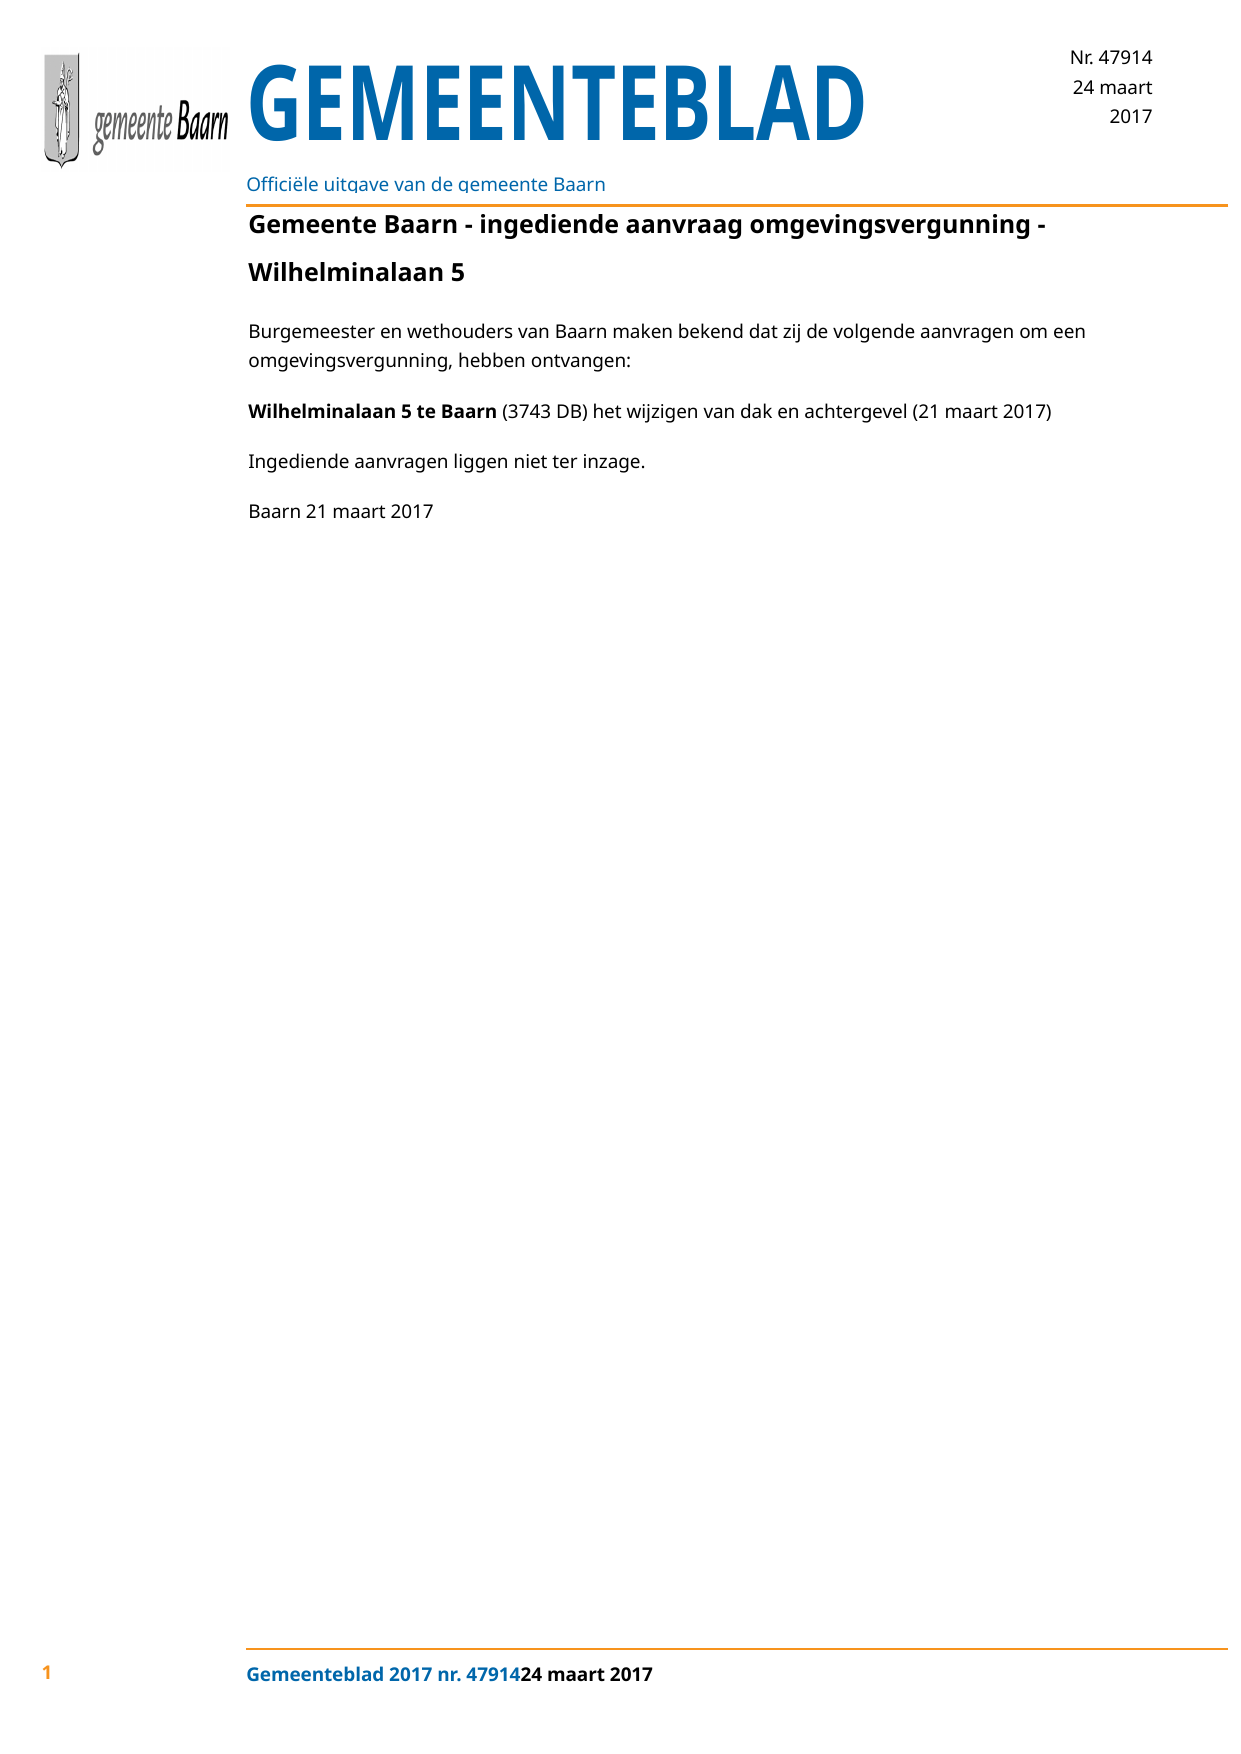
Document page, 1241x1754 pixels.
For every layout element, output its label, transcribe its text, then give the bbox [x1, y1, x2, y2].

text Wilhelminalaan 5 te Baarn (3743 DB) het wijzigen van dak en achtergevel (21 maart 2017) [248, 398, 1152, 424]
text Burgemeester en wethouders van Baarn maken bekend dat zij de volgende aanvragen om een omgevingsvergunning, hebben ontvangen: [248, 318, 1152, 373]
text Baarn 21 maart 2017 [248, 499, 1152, 524]
text Ingediende aanvragen liggen niet ter inzage. [248, 448, 1152, 474]
picture [41, 47, 231, 172]
text Gemeente Baarn - ingediende aanvraag omgevingsvergunning - Wilhelminalaan 5 [248, 207, 1152, 288]
